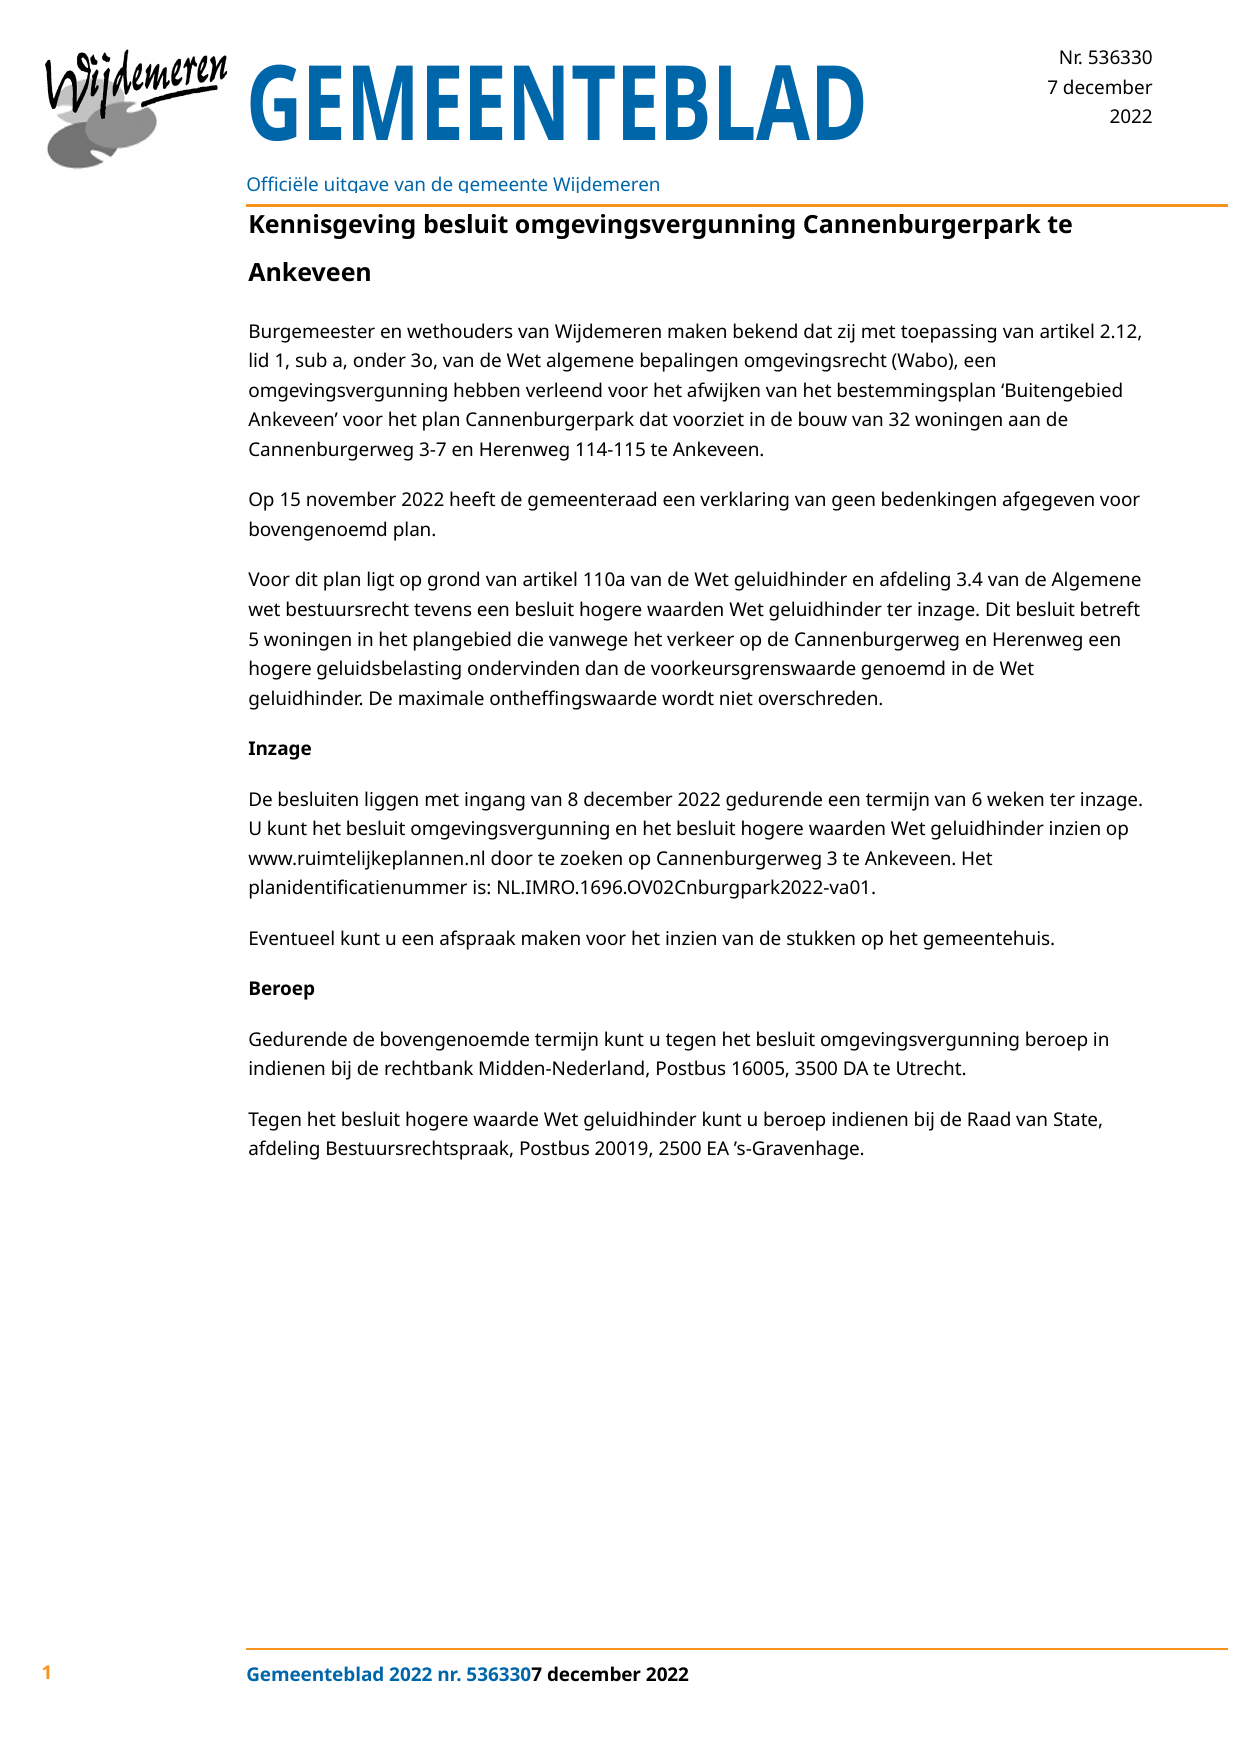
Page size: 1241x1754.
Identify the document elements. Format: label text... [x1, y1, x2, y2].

text Beroep [248, 975, 1152, 1001]
text Inzage [248, 735, 1152, 761]
text Kennisgeving besluit omgevingsvergunning Cannenburgerpark te Ankeveen [248, 207, 1152, 288]
text Voor dit plan ligt op grond van artikel 110a van de Wet geluidhinder en afdeling 3.4 van de Algemene wet bestuursrecht tevens een besluit hogere waarden Wet geluidhinder ter inzage. Dit besluit betreft 5 woningen in het plangebied die vanwege het verkeer op de Cannenburgerweg en Herenweg een hogere geluidsbelasting ondervinden dan de voorkeursgrenswaarde genoemd in de Wet geluidhinder. De maximale ontheffingswaarde wordt niet overschreden. [248, 567, 1152, 711]
text Eventueel kunt u een afspraak maken voor het inzien van de stukken op het gemeentehuis. [248, 925, 1152, 951]
text Burgemeester en wethouders van Wijdemeren maken bekend dat zij met toepassing van artikel 2.12, lid 1, sub a, onder 3o, van de Wet algemene bepalingen omgevingsrecht (Wabo), een omgevingsvergunning hebben verleend voor het afwijken van het bestemmingsplan ‘Buitengebied Ankeveen’ voor het plan Cannenburgerpark dat voorziet in de bouw van 32 woningen aan de Cannenburgerweg 3-7 en Herenweg 114-115 te Ankeveen. [248, 318, 1152, 462]
picture [41, 47, 231, 172]
text Op 15 november 2022 heeft de gemeenteraad een verklaring van geen bedenkingen afgegeven voor bovengenoemd plan. [248, 487, 1152, 542]
text Tegen het besluit hogere waarde Wet geluidhinder kunt u beroep indienen bij de Raad van State, afdeling Bestuursrechtspraak, Postbus 20019, 2500 EA ’s-Gravenhage. [248, 1106, 1152, 1161]
text Gedurende de bovengenoemde termijn kunt u tegen het besluit omgevingsvergunning beroep in indienen bij de rechtbank Midden-Nederland, Postbus 16005, 3500 DA te Utrecht. [248, 1026, 1152, 1081]
text De besluiten liggen met ingang van 8 december 2022 gedurende een termijn van 6 weken ter inzage. U kunt het besluit omgevingsvergunning en het besluit hogere waarden Wet geluidhinder inzien op www.ruimtelijkeplannen.nl door te zoeken op Cannenburgerweg 3 te Ankeveen. Het planidentificatienummer is: NL.IMRO.1696.OV02Cnburgpark2022-va01. [248, 786, 1152, 900]
